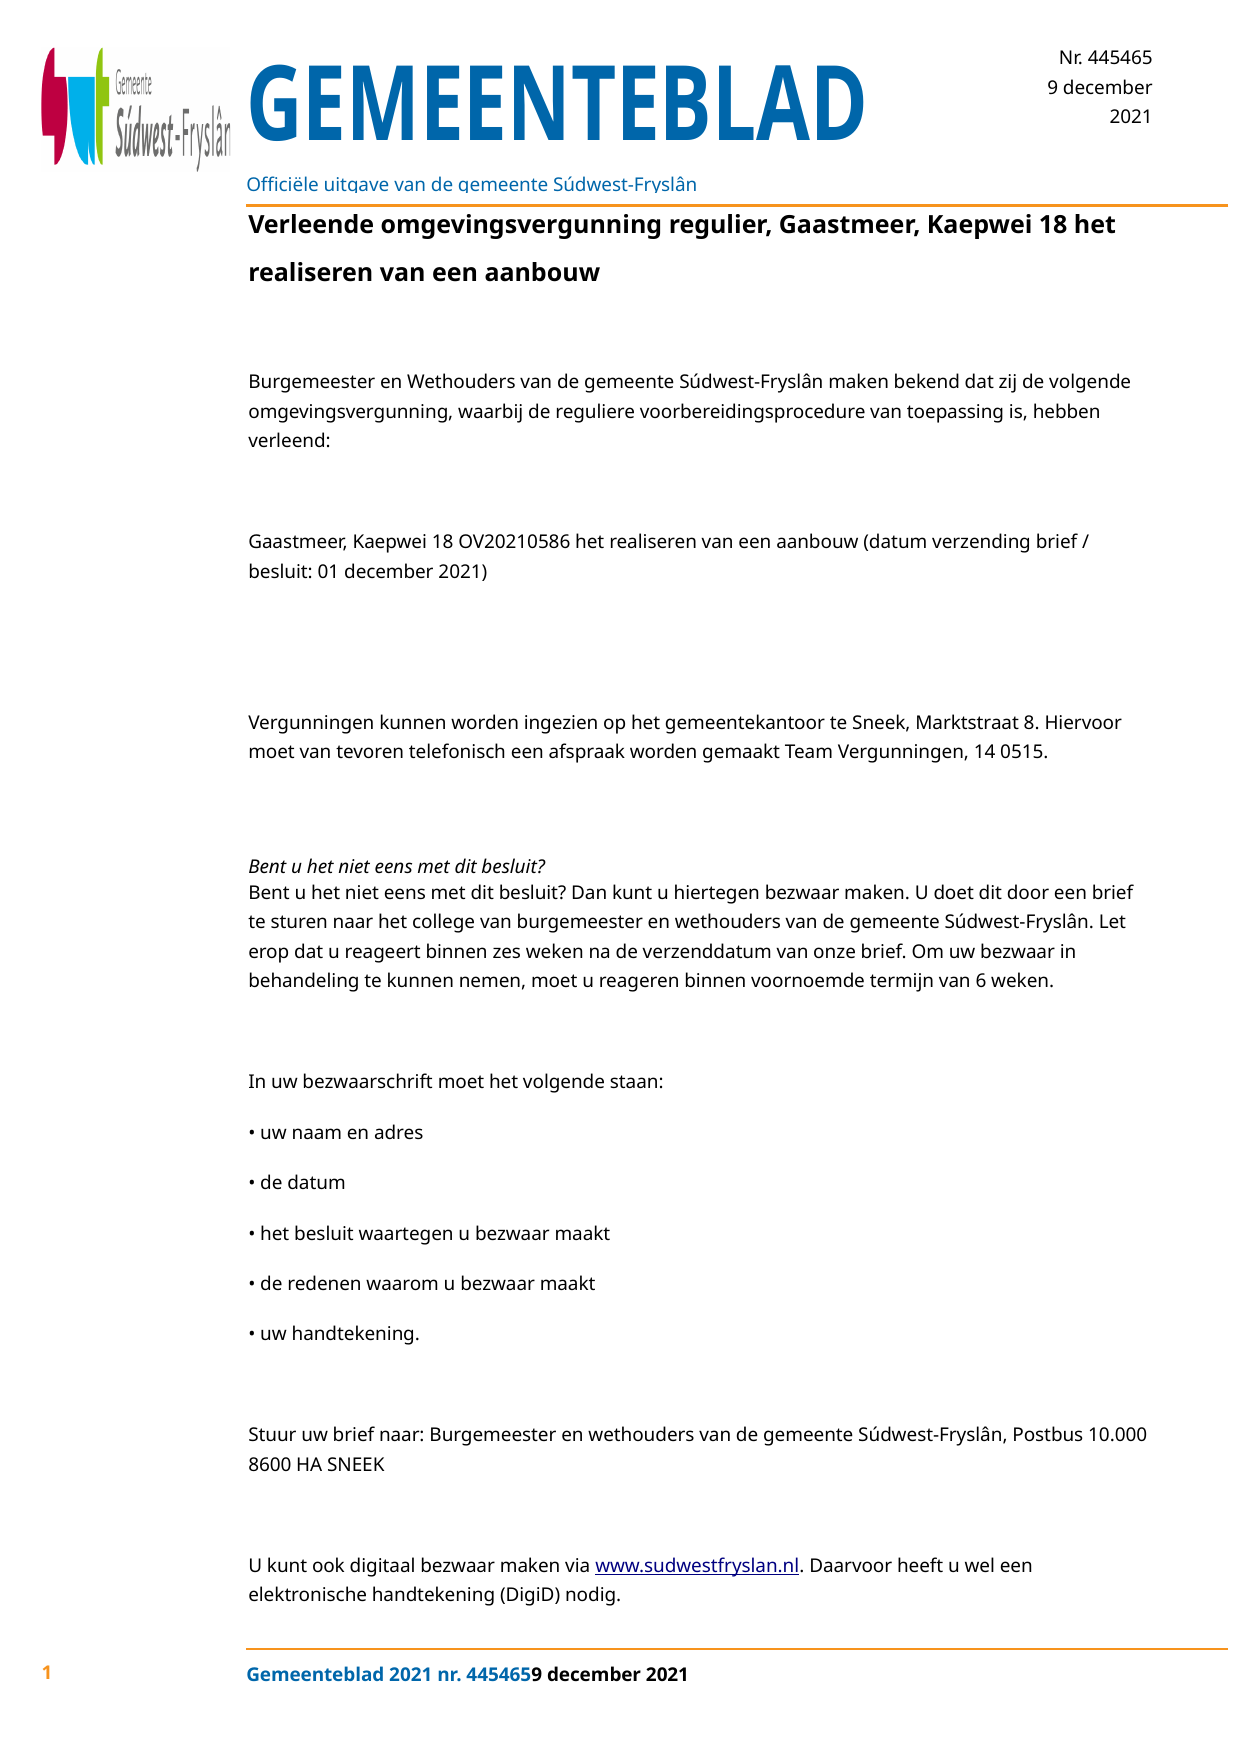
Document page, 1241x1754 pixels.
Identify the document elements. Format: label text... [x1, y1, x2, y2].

text Bent u het niet eens met dit besluit? Dan kunt u hiertegen bezwaar maken. U doet dit door een brief te sturen naar het college van burgemeester en wethouders van de gemeente Súdwest-Fryslân. Let erop dat u reageert binnen zes weken na de verzenddatum van onze brief. Om uw bezwaar in behandeling te kunnen nemen, moet u reageren binnen voornoemde termijn van 6 weken. [248, 879, 1152, 993]
text Burgemeester en Wethouders van de gemeente Súdwest-Fryslân maken bekend dat zij de volgende omgevingsvergunning, waarbij de reguliere voorbereidingsprocedure van toepassing is, hebben verleend: [248, 368, 1152, 453]
text Bent u het niet eens met dit besluit? [248, 853, 1152, 879]
text In uw bezwaarschrift moet het volgende staan: [248, 1068, 1152, 1094]
text Gaastmeer, Kaepwei 18 OV20210586 het realiseren van een aanbouw (datum verzending brief / besluit: 01 december 2021) [248, 528, 1152, 584]
picture [41, 47, 231, 172]
text • de redenen waarom u bezwaar maakt [248, 1270, 1152, 1296]
text • uw naam en adres [248, 1119, 1152, 1144]
text Verleende omgevingsvergunning regulier, Gaastmeer, Kaepwei 18 het realiseren van een aanbouw [248, 207, 1152, 288]
text Stuur uw brief naar: Burgemeester en wethouders van de gemeente Súdwest-Fryslân, Postbus 10.000 8600 HA SNEEK [248, 1421, 1152, 1477]
text Vergunningen kunnen worden ingezien op het gemeentekantoor te Sneek, Marktstraat 8. Hiervoor moet van tevoren telefonisch een afspraak worden gemaakt Team Vergunningen, 14 0515. [248, 709, 1152, 764]
text U kunt ook digitaal bezwaar maken via www.sudwestfryslan.nl. Daarvoor heeft u wel een elektronische handtekening (DigiD) nodig. [248, 1552, 1152, 1607]
text • de datum [248, 1169, 1152, 1195]
text • uw handtekening. [248, 1321, 1152, 1346]
text • het besluit waartegen u bezwaar maakt [248, 1220, 1152, 1245]
